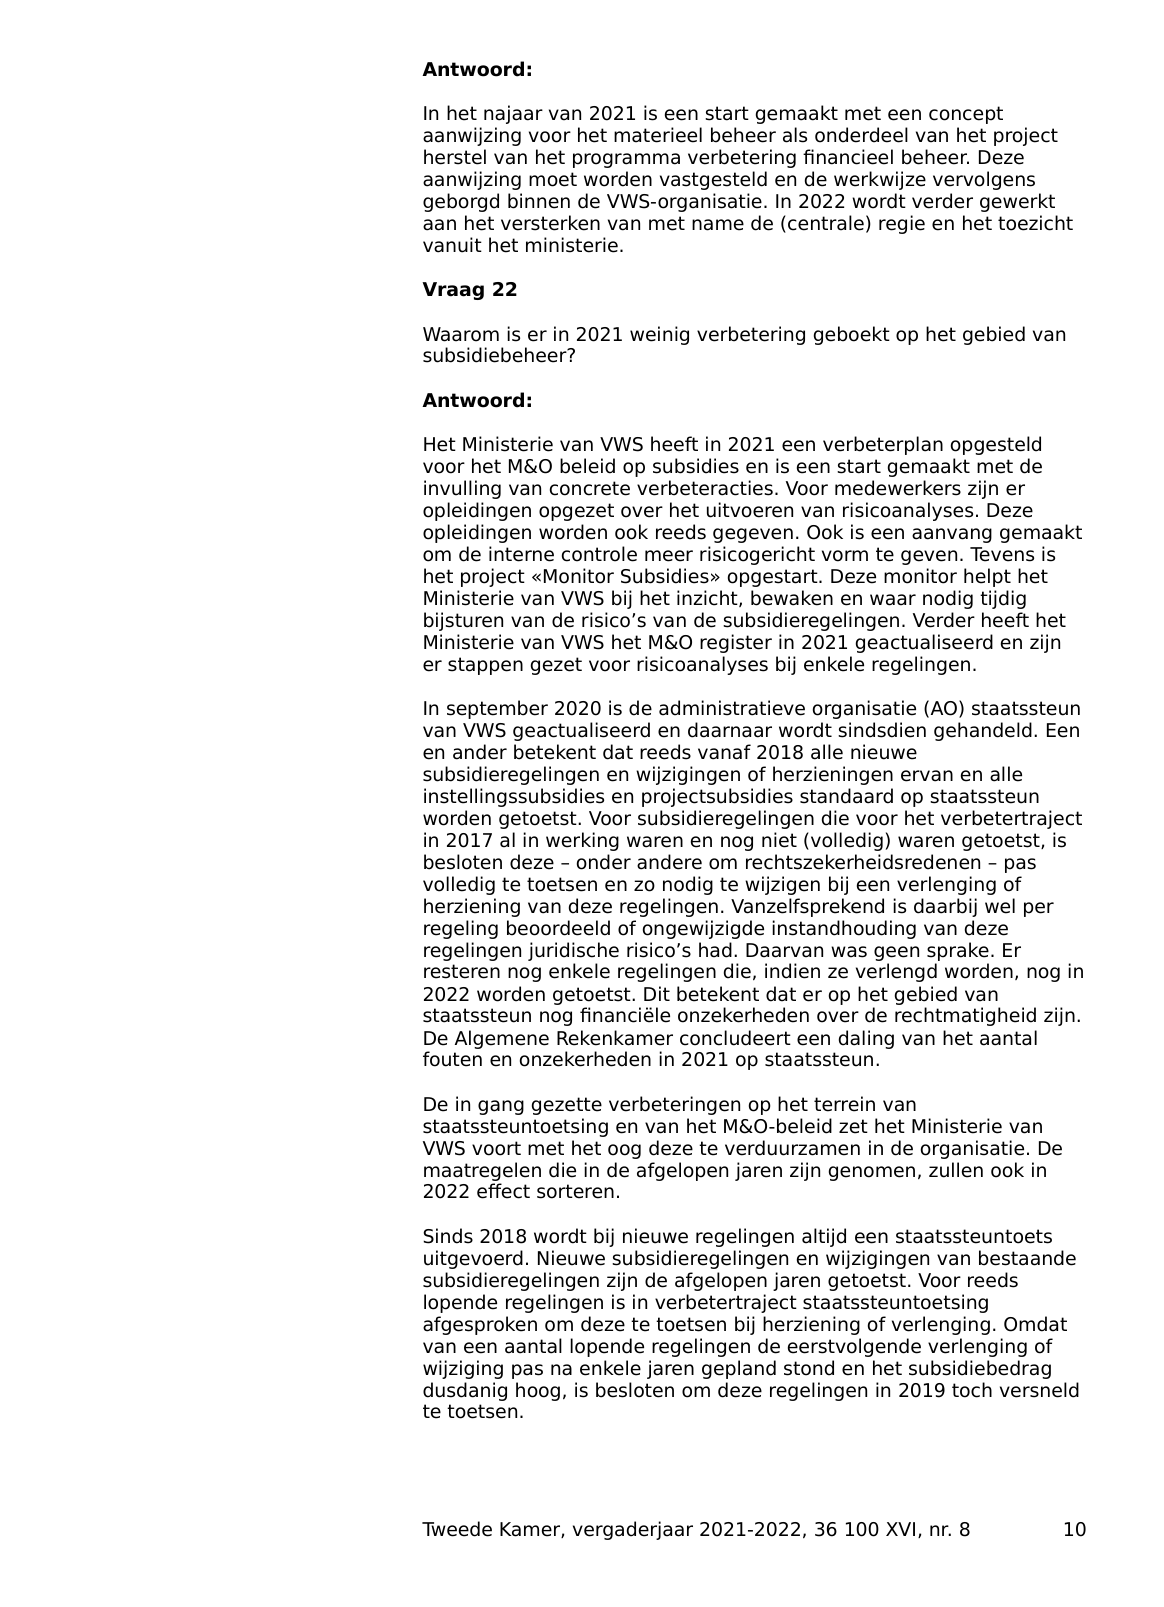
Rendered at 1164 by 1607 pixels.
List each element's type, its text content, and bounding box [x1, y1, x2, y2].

text Het Ministerie van VWS heeft in 2021 een verbeterplan opgesteld voor het M&O beleid op subsidies en is een start gemaakt met de invulling van concrete verbeteracties. Voor medewerkers zijn er opleidingen opgezet over het uitvoeren van risicoanalyses. Deze opleidingen worden ook reeds gegeven. Ook is een aanvang gemaakt om de interne controle meer risicogericht vorm te geven. Tevens is het project «Monitor Subsidies» opgestart. Deze monitor helpt het Ministerie van VWS bij het inzicht, bewaken en waar nodig tijdig bijsturen van de risico’s van de subsidieregelingen. Verder heeft het Ministerie van VWS het M&O register in 2021 geactualiseerd en zijn er stappen gezet voor risicoanalyses bij enkele regelingen. [422, 434, 1087, 676]
subtitle Antwoord: [422, 389, 1087, 412]
text De in gang gezette verbeteringen op het terrein van staatssteuntoetsing en van het M&O-beleid zet het Ministerie van VWS voort met het oog deze te verduurzamen in de organisatie. De maatregelen die in de afgelopen jaren zijn genomen, zullen ook in 2022 effect sorteren. [422, 1093, 1087, 1203]
text Sinds 2018 wordt bij nieuwe regelingen altijd een staatssteuntoets uitgevoerd. Nieuwe subsidieregelingen en wijzigingen van bestaande subsidieregelingen zijn de afgelopen jaren getoetst. Voor reeds lopende regelingen is in verbetertraject staatssteuntoetsing afgesproken om deze te toetsen bij herziening of verlenging. Omdat van een aantal lopende regelingen de eerstvolgende verlenging of wijziging pas na enkele jaren gepland stond en het subsidiebedrag dusdanig hoog, is besloten om deze regelingen in 2019 toch versneld te toetsen. [422, 1226, 1087, 1423]
subtitle Antwoord: [422, 59, 1087, 81]
text In het najaar van 2021 is een start gemaakt met een concept aanwijzing voor het materieel beheer als onderdeel van het project herstel van het programma verbetering financieel beheer. Deze aanwijzing moet worden vastgesteld en de werkwijze vervolgens geborgd binnen de VWS-organisatie. In 2022 wordt verder gewerkt aan het versterken van met name de (centrale) regie en het toezicht vanuit het ministerie. [422, 103, 1087, 257]
subtitle Vraag 22 [422, 279, 1087, 301]
text Waarom is er in 2021 weinig verbetering geboekt op het gebied van subsidiebeheer? [422, 323, 1087, 367]
text In september 2020 is de administratieve organisatie (AO) staatssteun van VWS geactualiseerd en daarnaar wordt sindsdien gehandeld. Een en ander betekent dat reeds vanaf 2018 alle nieuwe subsidieregelingen en wijzigingen of herzieningen ervan en alle instellingssubsidies en projectsubsidies standaard op staatssteun worden getoetst. Voor subsidieregelingen die voor het verbetertraject in 2017 al in werking waren en nog niet (volledig) waren getoetst, is besloten deze – onder andere om rechtszekerheidsredenen – pas volledig te toetsen en zo nodig te wijzigen bij een verlenging of herziening van deze regelingen. Vanzelfsprekend is daarbij wel per regeling beoordeeld of ongewijzigde instandhouding van deze regelingen juridische risico’s had. Daarvan was geen sprake. Er resteren nog enkele regelingen die, indien ze verlengd worden, nog in 2022 worden getoetst. Dit betekent dat er op het gebied van staatssteun nog financiële onzekerheden over de rechtmatigheid zijn. De Algemene Rekenkamer concludeert een daling van het aantal fouten en onzekerheden in 2021 op staatssteun. [422, 698, 1087, 1071]
